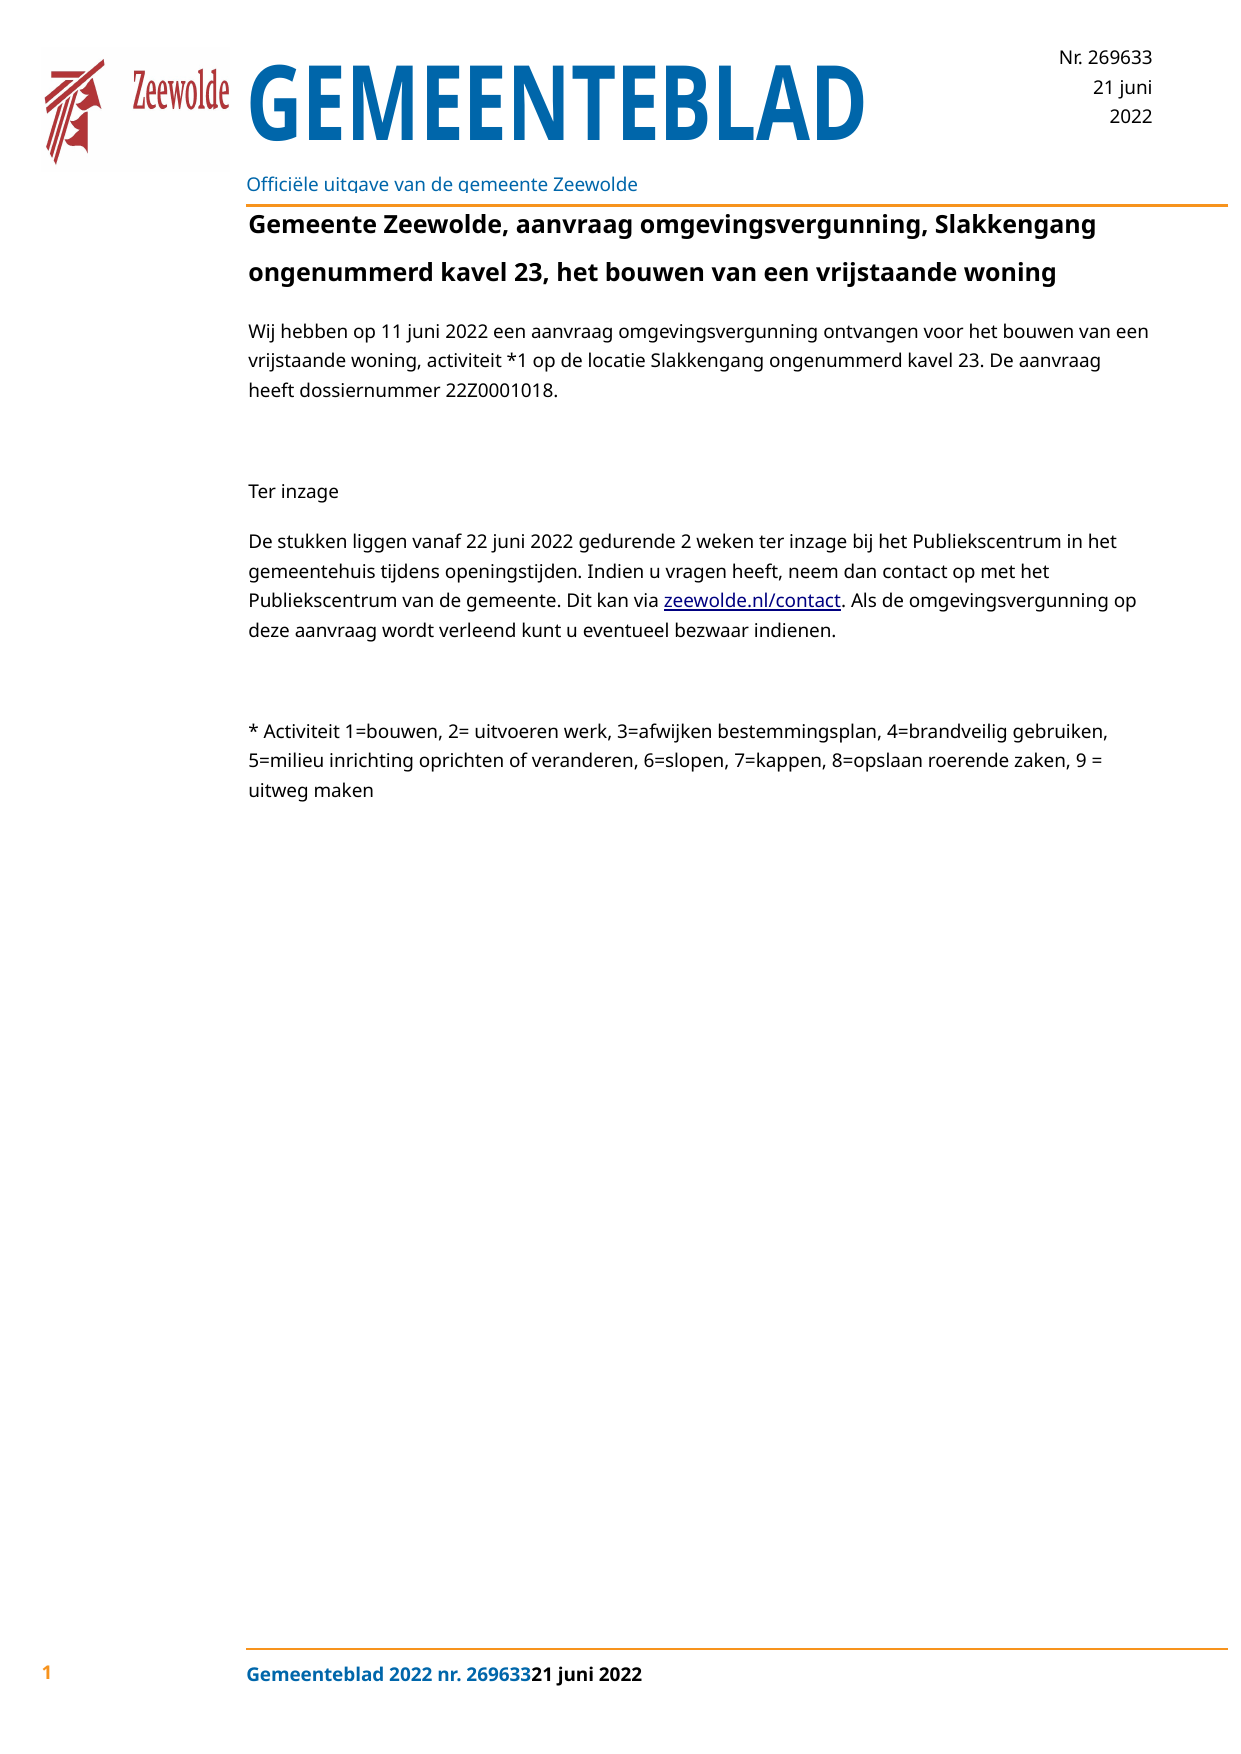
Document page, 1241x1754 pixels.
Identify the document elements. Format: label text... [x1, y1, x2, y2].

text * Activiteit 1=bouwen, 2= uitvoeren werk, 3=afwijken bestemmingsplan, 4=brandveilig gebruiken, 5=milieu inrichting oprichten of veranderen, 6=slopen, 7=kappen, 8=opslaan roerende zaken, 9 = uitweg maken [248, 718, 1152, 803]
text Wij hebben op 11 juni 2022 een aanvraag omgevingsvergunning ontvangen voor het bouwen van een vrijstaande woning, activiteit *1 op de locatie Slakkengang ongenummerd kavel 23. De aanvraag heeft dossiernummer 22Z0001018. [248, 318, 1152, 403]
picture [41, 47, 231, 172]
text Gemeente Zeewolde, aanvraag omgevingsvergunning, Slakkengang ongenummerd kavel 23, het bouwen van een vrijstaande woning [248, 207, 1152, 288]
text Ter inzage [248, 478, 1152, 504]
text De stukken liggen vanaf 22 juni 2022 gedurende 2 weken ter inzage bij het Publiekscentrum in het gemeentehuis tijdens openingstijden. Indien u vragen heeft, neem dan contact op met het Publiekscentrum van de gemeente. Dit kan via zeewolde.nl/contact. Als de omgevingsvergunning op deze aanvraag wordt verleend kunt u eventueel bezwaar indienen. [248, 528, 1152, 643]
